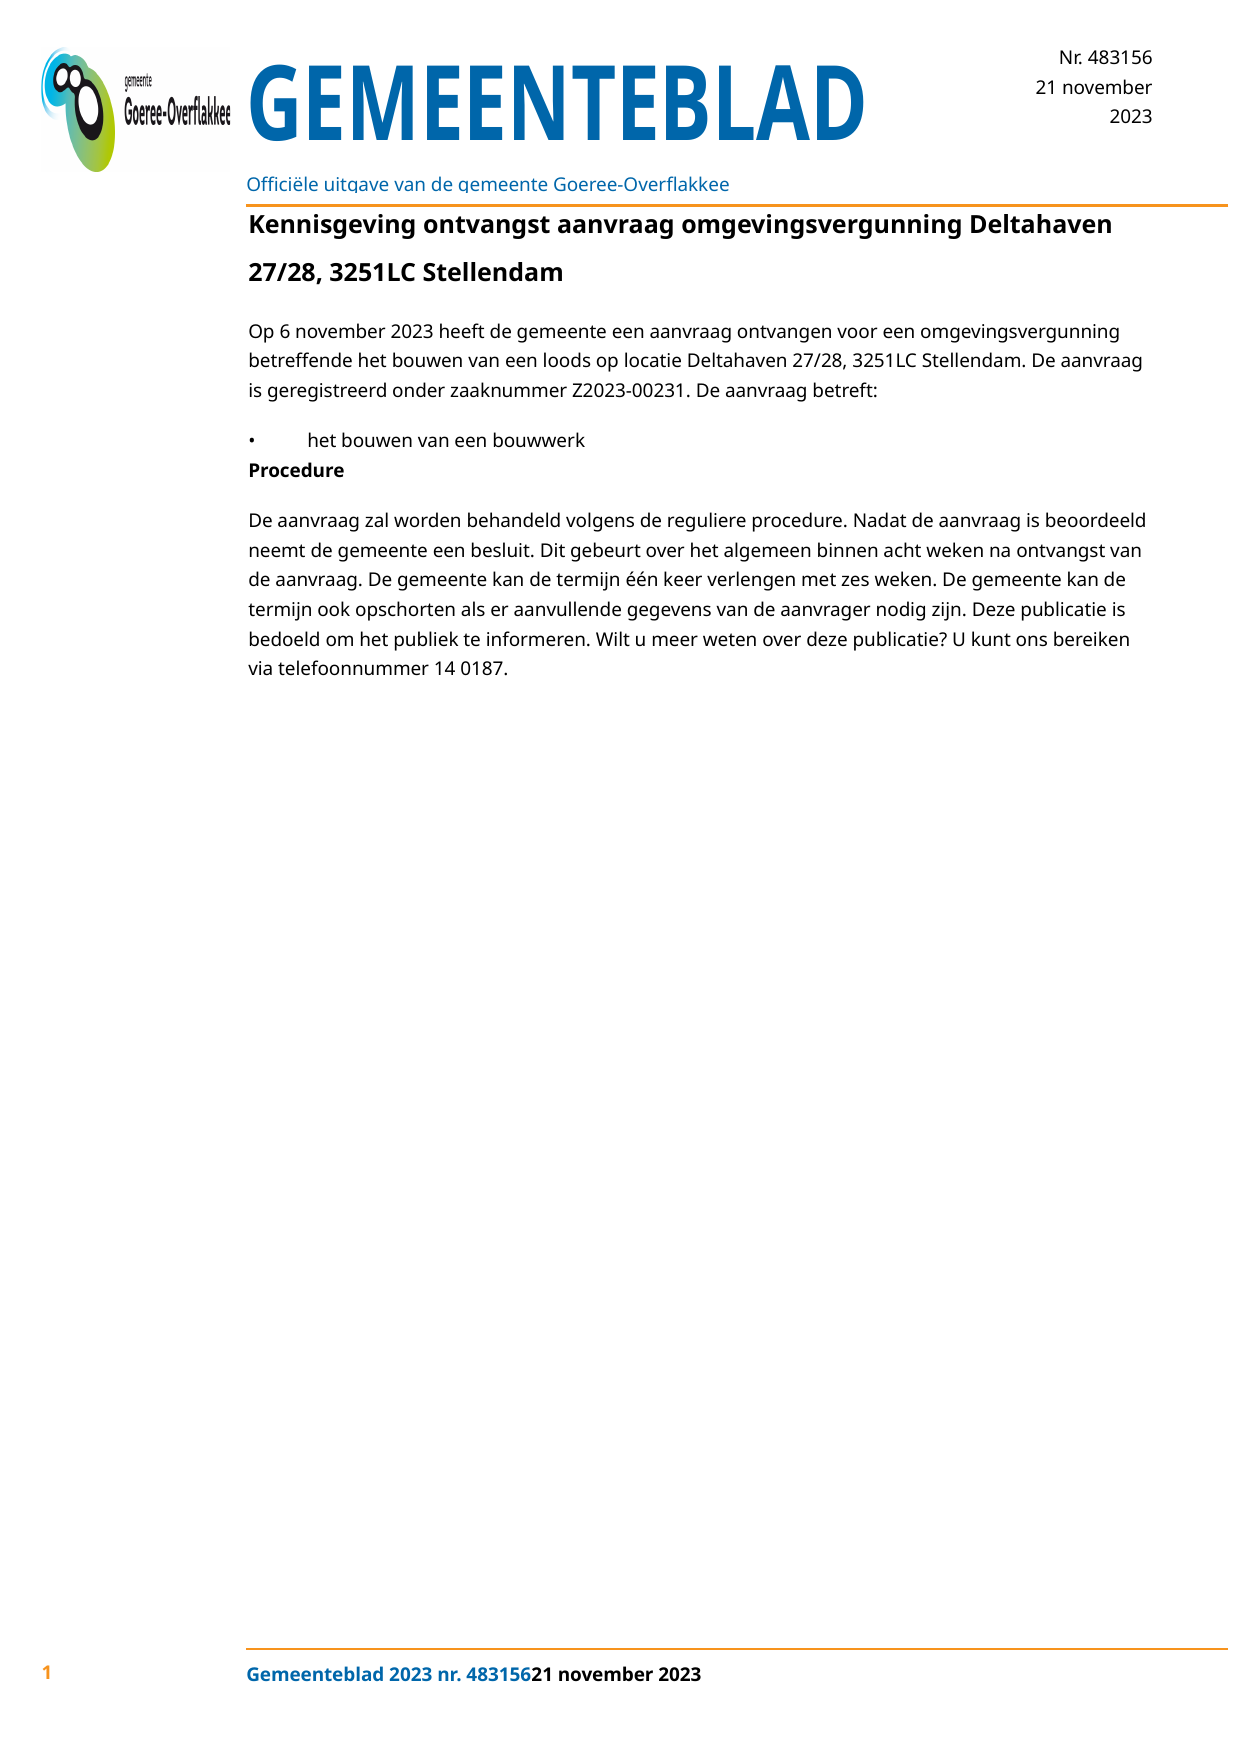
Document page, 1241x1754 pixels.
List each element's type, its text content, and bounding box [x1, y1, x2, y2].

text Procedure [248, 457, 1152, 483]
text Op 6 november 2023 heeft de gemeente een aanvraag ontvangen voor een omgevingsvergunning betreffende het bouwen van een loods op locatie Deltahaven 27/28, 3251LC Stellendam. De aanvraag is geregistreerd onder zaaknummer Z2023-00231. De aanvraag betreft: [248, 318, 1152, 403]
text Kennisgeving ontvangst aanvraag omgevingsvergunning Deltahaven 27/28, 3251LC Stellendam [248, 207, 1152, 288]
picture [41, 47, 231, 172]
text De aanvraag zal worden behandeld volgens de reguliere procedure. Nadat de aanvraag is beoordeeld neemt de gemeente een besluit. Dit gebeurt over het algemeen binnen acht weken na ontvangst van de aanvraag. De gemeente kan de termijn één keer verlengen met zes weken. De gemeente kan de termijn ook opschorten als er aanvullende gegevens van de aanvrager nodig zijn. Deze publicatie is bedoeld om het publiek te informeren. Wilt u meer weten over deze publicatie? U kunt ons bereiken via telefoonnummer 14 0187. [248, 507, 1152, 681]
list het bouwen van een bouwwerk [248, 427, 1152, 453]
